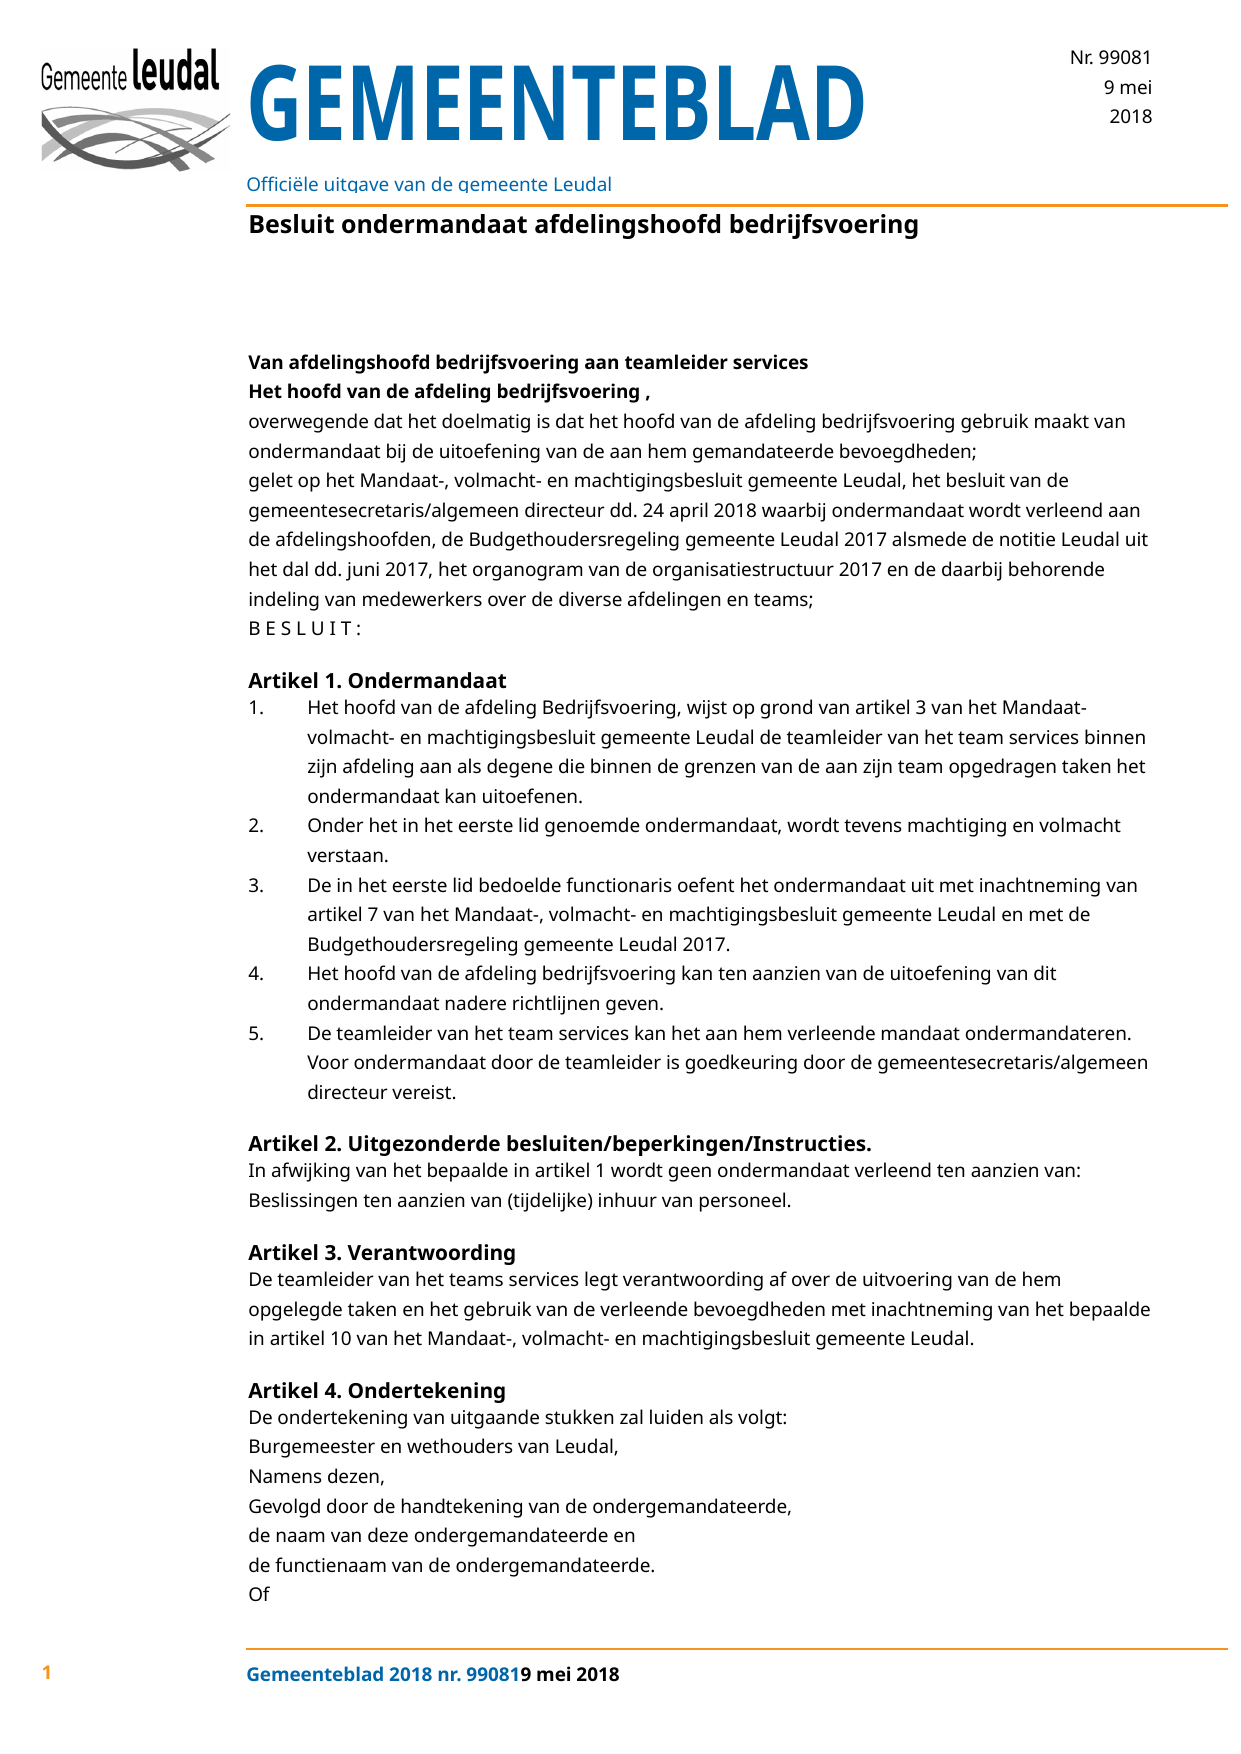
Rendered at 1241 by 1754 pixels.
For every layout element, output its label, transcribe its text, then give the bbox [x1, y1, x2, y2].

list Het hoofd van de afdeling Bedrijfsvoering, wijst op grond van artikel 3 van het Mandaat- volmacht- en machtigingsbesluit gemeente Leudal de teamleider van het team services binnen zijn afdeling aan als degene die binnen de grenzen van de aan zijn team opgedragen taken het ondermandaat kan uitoefenen. [248, 694, 1152, 809]
text Artikel 1. Ondermandaat [248, 666, 1152, 694]
text Of [248, 1582, 1152, 1607]
text Namens dezen, [248, 1463, 1152, 1489]
text De ondertekening van uitgaande stukken zal luiden als volgt: [248, 1404, 1152, 1430]
list De in het eerste lid bedoelde functionaris oefent het ondermandaat uit met inachtneming van artikel 7 van het Mandaat-, volmacht- en machtigingsbesluit gemeente Leudal en met de Budgethoudersregeling gemeente Leudal 2017. [248, 872, 1152, 957]
text de functienaam van de ondergemandateerde. [248, 1552, 1152, 1578]
text In afwijking van het bepaalde in artikel 1 wordt geen ondermandaat verleend ten aanzien van: [248, 1158, 1152, 1183]
list Onder het in het eerste lid genoemde ondermandaat, wordt tevens machtiging en volmacht verstaan. [248, 813, 1152, 868]
text B E S L U I T : [248, 615, 1152, 641]
picture [41, 47, 231, 172]
text gelet op het Mandaat-, volmacht- en machtigingsbesluit gemeente Leudal, het besluit van de gemeentesecretaris/algemeen directeur dd. 24 april 2018 waarbij ondermandaat wordt verleend aan de afdelingshoofden, de Budgethoudersregeling gemeente Leudal 2017 alsmede de notitie Leudal uit het dal dd. juni 2017, het organogram van de organisatiestructuur 2017 en de daarbij behorende indeling van medewerkers over de diverse afdelingen en teams; [248, 467, 1152, 612]
text Het hoofd van de afdeling bedrijfsvoering , [248, 379, 1152, 404]
list Het hoofd van de afdeling bedrijfsvoering kan ten aanzien van de uitoefening van dit ondermandaat nadere richtlijnen geven. [248, 961, 1152, 1016]
text Burgemeester en wethouders van Leudal, [248, 1434, 1152, 1459]
text Gevolgd door de handtekening van de ondergemandateerde, [248, 1493, 1152, 1519]
text Beslissingen ten aanzien van (tijdelijke) inhuur van personeel. [248, 1187, 1152, 1213]
text De teamleider van het teams services legt verantwoording af over de uitvoering van de hem opgelegde taken en het gebruik van de verleende bevoegdheden met inachtneming van het bepaalde in artikel 10 van het Mandaat-, volmacht- en machtigingsbesluit gemeente Leudal. [248, 1266, 1152, 1351]
text Artikel 2. Uitgezonderde besluiten/beperkingen/Instructies. [248, 1129, 1152, 1158]
text overwegende dat het doelmatig is dat het hoofd van de afdeling bedrijfsvoering gebruik maakt van ondermandaat bij de uitoefening van de aan hem gemandateerde bevoegdheden; [248, 408, 1152, 464]
text Artikel 3. Verantwoording [248, 1238, 1152, 1266]
list De teamleider van het team services kan het aan hem verleende mandaat ondermandateren. Voor ondermandaat door de teamleider is goedkeuring door de gemeentesecretaris/algemeen directeur vereist. [248, 1020, 1152, 1104]
text Artikel 4. Ondertekening [248, 1376, 1152, 1404]
text de naam van deze ondergemandateerde en [248, 1522, 1152, 1548]
text Besluit ondermandaat afdelingshoofd bedrijfsvoering [248, 207, 1152, 241]
text Van afdelingshoofd bedrijfsvoering aan teamleider services [248, 349, 1152, 375]
